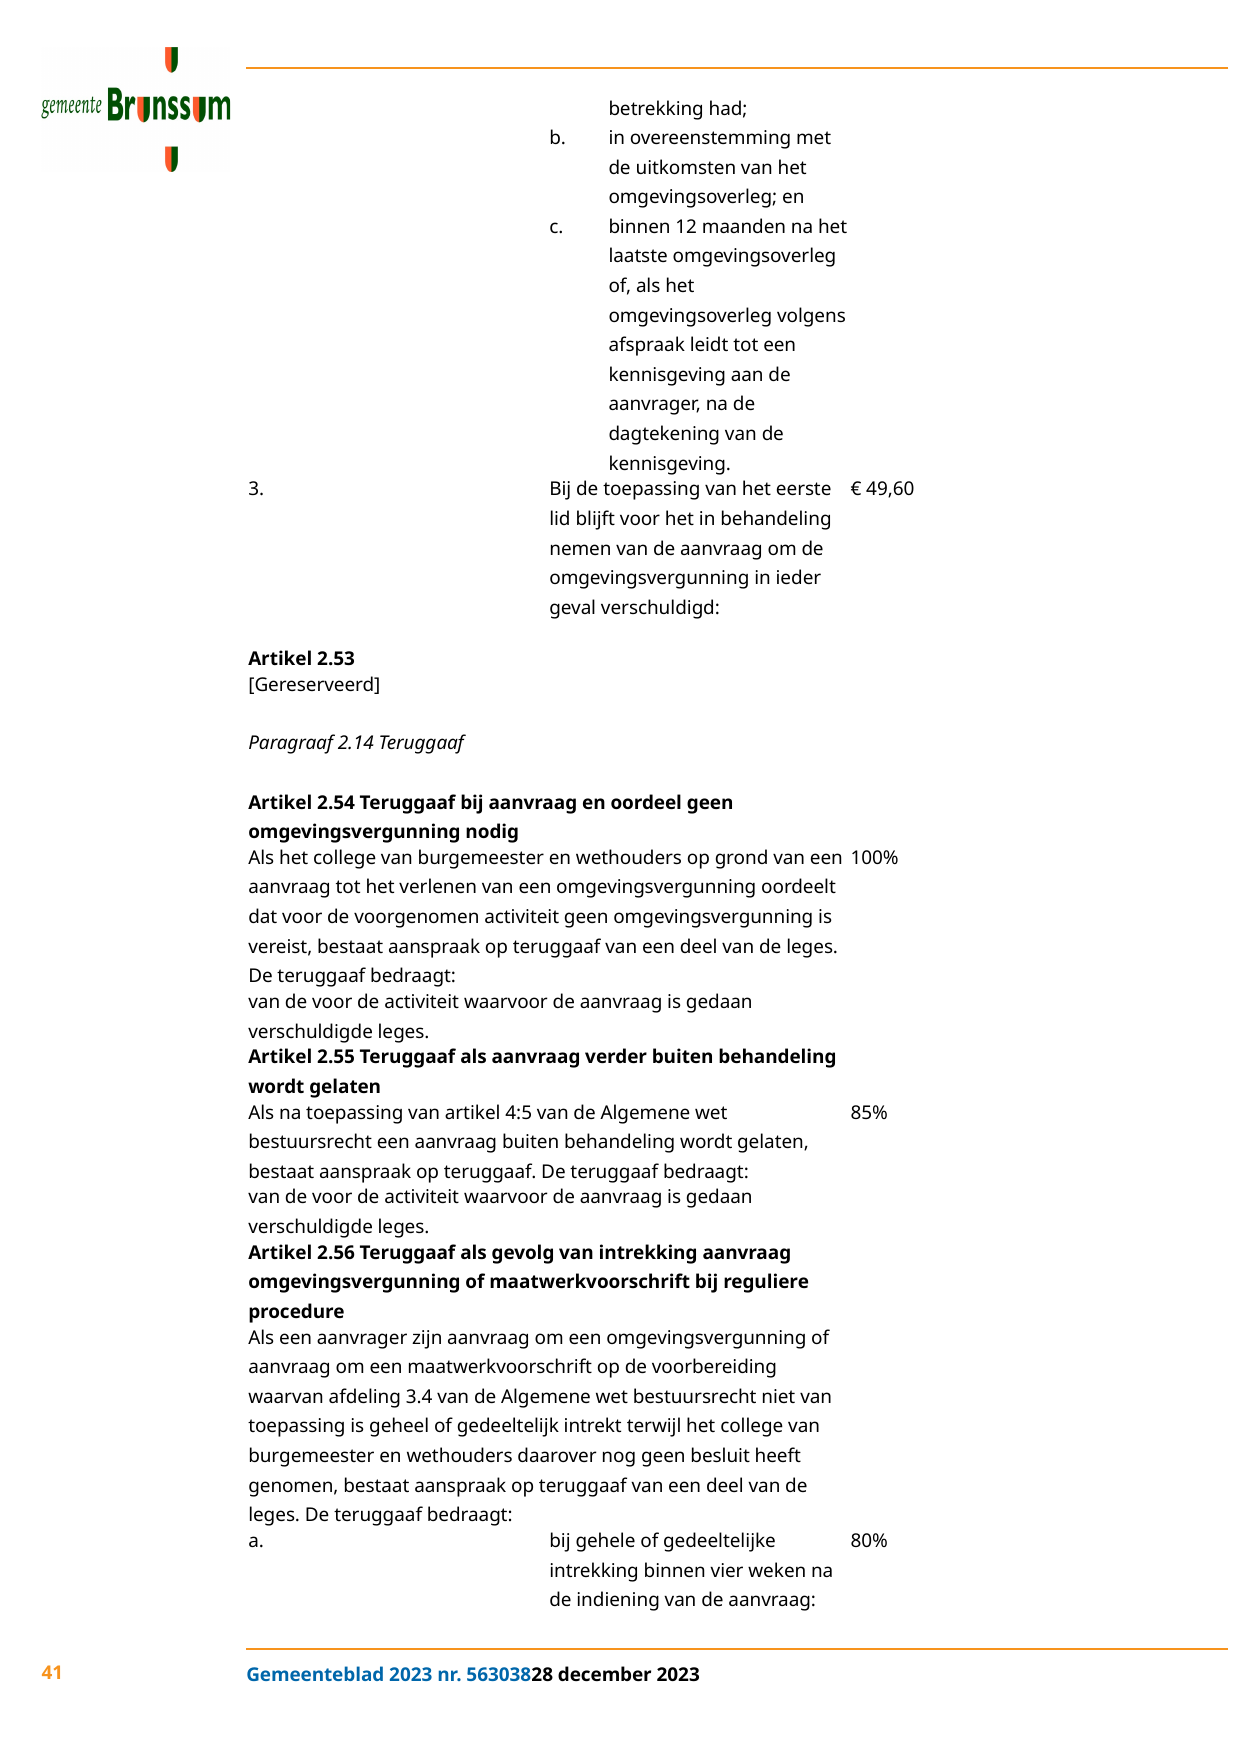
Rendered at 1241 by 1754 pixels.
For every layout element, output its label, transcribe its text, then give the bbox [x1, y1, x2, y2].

table_cell [850, 95, 1152, 476]
table_cell 85% [850, 1099, 1152, 1184]
table_cell Als na toepassing van artikel 4:5 van de Algemene wet bestuursrecht een aanvraag buiten behandeling wordt gelaten, bestaat aanspraak op teruggaaf. De teruggaaf bedraagt: [248, 1099, 850, 1184]
table_cell [850, 1239, 1152, 1324]
table_cell betrekking had; in overeenstemming met de uitkomsten van het omgevingsoverleg; en binnen 12 maanden na het laatste omgevingsoverleg of, als het omgevingsoverleg volgens afspraak leidt tot een kennisgeving aan de aanvrager, na de dagtekening van de kennisgeving. [549, 95, 850, 476]
table_cell [Gereserveerd] [248, 671, 850, 697]
table_cell [850, 671, 1152, 697]
table_cell 100% [850, 844, 1152, 988]
table_header [850, 789, 1152, 844]
table_cell van de voor de activiteit waarvoor de aanvraag is gedaan verschuldigde leges. [248, 988, 850, 1043]
table_cell Artikel 2.55 Teruggaaf als aanvraag verder buiten behandeling wordt gelaten [248, 1044, 850, 1099]
table_cell a. [248, 1527, 549, 1612]
table_cell [850, 1184, 1152, 1239]
table_cell [850, 1044, 1152, 1099]
table_cell [549, 620, 850, 645]
table_cell bij gehele of gedeeltelijke intrekking binnen vier weken na de indiening van de aanvraag: [549, 1527, 850, 1612]
table_cell [850, 645, 1152, 671]
picture [41, 47, 231, 172]
table_cell Bij de toepassing van het eerste lid blijft voor het in behandeling nemen van de aanvraag om de omgevingsvergunning in ieder geval verschuldigd: [549, 476, 850, 619]
table_cell Artikel 2.53 [248, 645, 850, 671]
table_cell van de voor de activiteit waarvoor de aanvraag is gedaan verschuldigde leges. [248, 1184, 850, 1239]
table_cell [850, 988, 1152, 1043]
table_cell [248, 95, 549, 476]
table_cell [248, 620, 549, 645]
text Paragraaf 2.14 Teruggaaf [248, 729, 1152, 755]
table_cell Artikel 2.56 Teruggaaf als gevolg van intrekking aanvraag omgevingsvergunning of maatwerkvoorschrift bij reguliere procedure [248, 1239, 850, 1324]
table_cell € 49,60 [850, 476, 1152, 619]
table_cell Als het college van burgemeester en wethouders op grond van een aanvraag tot het verlenen van een omgevingsvergunning oordeelt dat voor de voorgenomen activiteit geen omgevingsvergunning is vereist, bestaat aanspraak op teruggaaf van een deel van de leges. De teruggaaf bedraagt: [248, 844, 850, 988]
table_header Artikel 2.54 Teruggaaf bij aanvraag en oordeel geen omgevingsvergunning nodig [248, 789, 850, 844]
table_cell [850, 620, 1152, 645]
table_cell 80% [850, 1527, 1152, 1612]
table_cell Als een aanvrager zijn aanvraag om een omgevingsvergunning of aanvraag om een maatwerkvoorschrift op de voorbereiding waarvan afdeling 3.4 van de Algemene wet bestuursrecht niet van toepassing is geheel of gedeeltelijk intrekt terwijl het college van burgemeester en wethouders daarover nog geen besluit heeft genomen, bestaat aanspraak op teruggaaf van een deel van de leges. De teruggaaf bedraagt: [248, 1324, 850, 1527]
table_cell 3. [248, 476, 549, 619]
table_cell [850, 1324, 1152, 1527]
